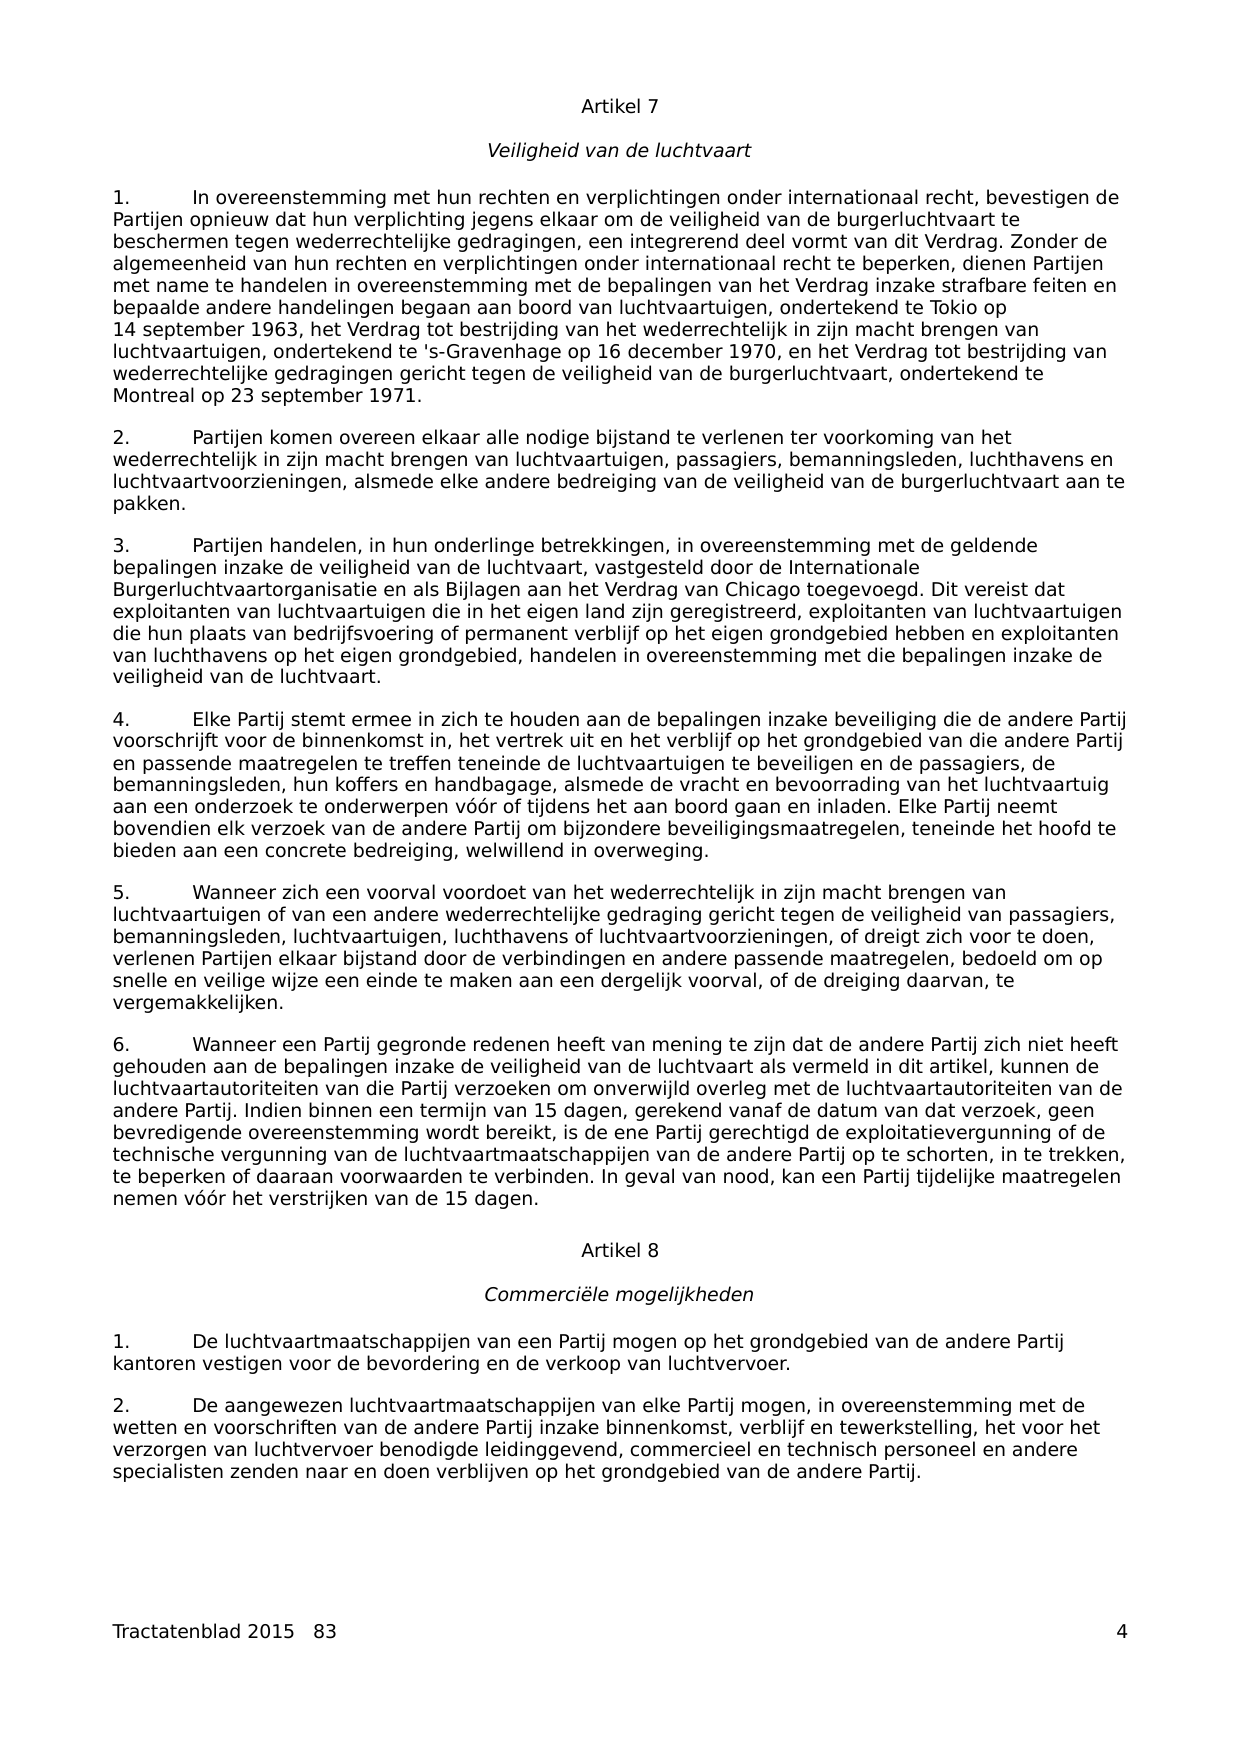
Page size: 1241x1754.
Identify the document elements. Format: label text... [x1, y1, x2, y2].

text 2. De aangewezen luchtvaartmaatschappijen van elke Partij mogen, in overeenstemming met de wetten en voorschriften van de andere Partij inzake binnenkomst, verblijf en tewerkstelling, het voor het verzorgen van luchtvervoer benodigde leidinggevend, commercieel en technisch personeel en andere specialisten zenden naar en doen verblijven op het grondgebied van de andere Partij. [112, 1395, 1128, 1483]
text 3. Partijen handelen, in hun onderlinge betrekkingen, in overeenstemming met de geldende bepalingen inzake de veiligheid van de luchtvaart, vastgesteld door de Internationale Burgerluchtvaartorganisatie en als Bijlagen aan het Verdrag van Chicago toegevoegd. Dit vereist dat exploitanten van luchtvaartuigen die in het eigen land zijn geregistreerd, exploitanten van luchtvaartuigen die hun plaats van bedrijfsvoering of permanent verblijf op het eigen grondgebied hebben en exploitanten van luchthavens op het eigen grondgebied, handelen in overeenstemming met die bepalingen inzake de veiligheid van de luchtvaart. [112, 534, 1128, 688]
text 5. Wanneer zich een voorval voordoet van het wederrechtelijk in zijn macht brengen van luchtvaartuigen of van een andere wederrechtelijke gedraging gericht tegen de veiligheid van passagiers, bemanningsleden, luchtvaartuigen, luchthavens of luchtvaartvoorzieningen, of dreigt zich voor te doen, verlenen Partijen elkaar bijstand door de verbindingen en andere passende maatregelen, bedoeld om op snelle en veilige wijze een einde te maken aan een dergelijk voorval, of de dreiging daarvan, te vergemakkelijken. [112, 882, 1128, 1014]
subtitle Artikel 8 Commerciële mogelijkheden [112, 1240, 1128, 1306]
text 2. Partijen komen overeen elkaar alle nodige bijstand te verlenen ter voorkoming van het wederrechtelijk in zijn macht brengen van luchtvaartuigen, passagiers, bemanningsleden, luchthavens en luchtvaartvoorzieningen, alsmede elke andere bedreiging van de veiligheid van de burgerluchtvaart aan te pakken. [112, 427, 1128, 514]
text 1. De luchtvaartmaatschappijen van een Partij mogen op het grondgebied van de andere Partij kantoren vestigen voor de bevordering en de verkoop van luchtvervoer. [112, 1331, 1128, 1375]
text 1. In overeenstemming met hun rechten en verplichtingen onder internationaal recht, bevestigen de Partijen opnieuw dat hun verplichting jegens elkaar om de veiligheid van de burgerluchtvaart te beschermen tegen wederrechtelijke gedragingen, een integrerend deel vormt van dit Verdrag. Zonder de algemeenheid van hun rechten en verplichtingen onder internationaal recht te beperken, dienen Partijen met name te handelen in overeenstemming met de bepalingen van het Verdrag inzake strafbare feiten en bepaalde andere handelingen begaan aan boord van luchtvaartuigen, ondertekend te Tokio op 14 september 1963, het Verdrag tot bestrijding van het wederrechtelijk in zijn macht brengen van luchtvaartuigen, ondertekend te 's-Gravenhage op 16 december 1970, en het Verdrag tot bestrijding van wederrechtelijke gedragingen gericht tegen de veiligheid van de burgerluchtvaart, ondertekend te Montreal op 23 september 1971. [112, 187, 1128, 407]
text 6. Wanneer een Partij gegronde redenen heeft van mening te zijn dat de andere Partij zich niet heeft gehouden aan de bepalingen inzake de veiligheid van de luchtvaart als vermeld in dit artikel, kunnen de luchtvaartautoriteiten van die Partij verzoeken om onverwijld overleg met de luchtvaartautoriteiten van de andere Partij. Indien binnen een termijn van 15 dagen, gerekend vanaf de datum van dat verzoek, geen bevredigende overeenstemming wordt bereikt, is de ene Partij gerechtigd de exploitatievergunning of de technische vergunning van de luchtvaartmaatschappijen van de andere Partij op te schorten, in te trekken, te beperken of daaraan voorwaarden te verbinden. In geval van nood, kan een Partij tijdelijke maatregelen nemen vóór het verstrijken van de 15 dagen. [112, 1034, 1128, 1210]
subtitle Artikel 7 Veiligheid van de luchtvaart [112, 96, 1128, 162]
text 4. Elke Partij stemt ermee in zich te houden aan de bepalingen inzake beveiliging die de andere Partij voorschrijft voor de binnenkomst in, het vertrek uit en het verblijf op het grondgebied van die andere Partij en passende maatregelen te treffen teneinde de luchtvaartuigen te beveiligen en de passagiers, de bemanningsleden, hun koffers en handbagage, alsmede de vracht en bevoorrading van het luchtvaartuig aan een onderzoek te onderwerpen vóór of tijdens het aan boord gaan en inladen. Elke Partij neemt bovendien elk verzoek van de andere Partij om bijzondere beveiligingsmaatregelen, teneinde het hoofd te bieden aan een concrete bedreiging, welwillend in overweging. [112, 708, 1128, 862]
